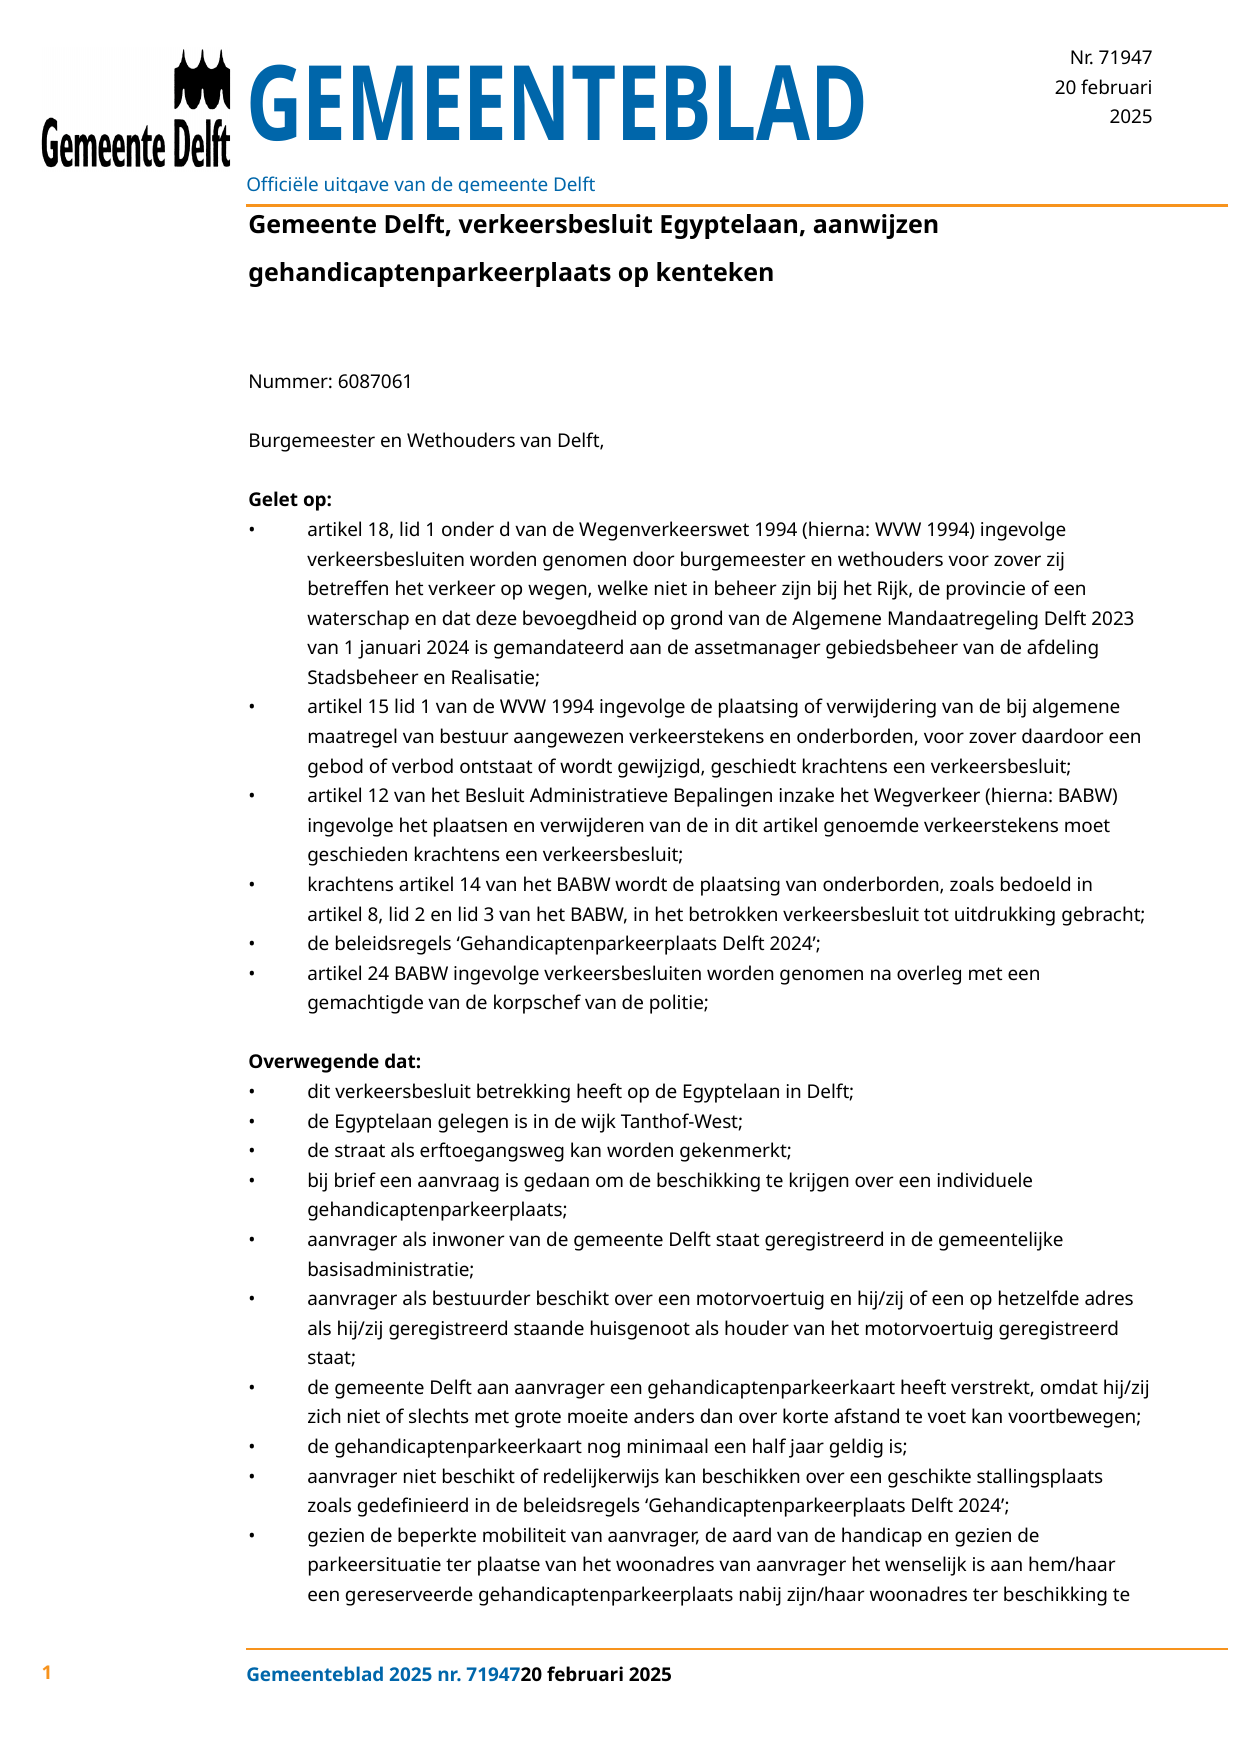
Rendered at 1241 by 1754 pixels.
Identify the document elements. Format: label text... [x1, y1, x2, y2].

list dit verkeersbesluit betrekking heeft op de Egyptelaan in Delft; [248, 1078, 1152, 1104]
text Burgemeester en Wethouders van Delft, [248, 427, 1152, 453]
text Gelet op: [248, 487, 1152, 512]
list krachtens artikel 14 van het BABW wordt de plaatsing van onderborden, zoals bedoeld in artikel 8, lid 2 en lid 3 van het BABW, in het betrokken verkeersbesluit tot uitdrukking gebracht; [248, 871, 1152, 926]
list gezien de beperkte mobiliteit van aanvrager, de aard van de handicap en gezien de parkeersituatie ter plaatse van het woonadres van aanvrager het wenselijk is aan hem/haar een gereserveerde gehandicaptenparkeerplaats nabij zijn/haar woonadres ter beschikking te [248, 1522, 1152, 1607]
picture [41, 47, 231, 172]
list artikel 12 van het Besluit Administratieve Bepalingen inzake het Wegverkeer (hierna: BABW) ingevolge het plaatsen en verwijderen van de in dit artikel genoemde verkeerstekens moet geschieden krachtens een verkeersbesluit; [248, 782, 1152, 867]
list de gehandicaptenparkeerkaart nog minimaal een half jaar geldig is; [248, 1433, 1152, 1459]
list de beleidsregels ‘Gehandicaptenparkeerplaats Delft 2024’; [248, 930, 1152, 956]
text Nummer: 6087061 [248, 368, 1152, 394]
text Overwegende dat: [248, 1049, 1152, 1074]
list aanvrager als bestuurder beschikt over een motorvoertuig en hij/zij of een op hetzelfde adres als hij/zij geregistreerd staande huisgenoot als houder van het motorvoertuig geregistreerd staat; [248, 1285, 1152, 1370]
list de gemeente Delft aan aanvrager een gehandicaptenparkeerkaart heeft verstrekt, omdat hij/zij zich niet of slechts met grote moeite anders dan over korte afstand te voet kan voortbewegen; [248, 1374, 1152, 1429]
list de Egyptelaan gelegen is in de wijk Tanthof-West; [248, 1108, 1152, 1133]
list de straat als erftoegangsweg kan worden gekenmerkt; [248, 1137, 1152, 1163]
text Gemeente Delft, verkeersbesluit Egyptelaan, aanwijzen gehandicaptenparkeerplaats op kenteken [248, 207, 1152, 288]
list artikel 24 BABW ingevolge verkeersbesluiten worden genomen na overleg met een gemachtigde van de korpschef van de politie; [248, 960, 1152, 1015]
list artikel 15 lid 1 van de WVW 1994 ingevolge de plaatsing of verwijdering van de bij algemene maatregel van bestuur aangewezen verkeerstekens en onderborden, voor zover daardoor een gebod of verbod ontstaat of wordt gewijzigd, geschiedt krachtens een verkeersbesluit; [248, 694, 1152, 778]
list artikel 18, lid 1 onder d van de Wegenverkeerswet 1994 (hierna: WVW 1994) ingevolge verkeersbesluiten worden genomen door burgemeester en wethouders voor zover zij betreffen het verkeer op wegen, welke niet in beheer zijn bij het Rijk, de provincie of een waterschap en dat deze bevoegdheid op grond van de Algemene Mandaatregeling Delft 2023 van 1 januari 2024 is gemandateerd aan de assetmanager gebiedsbeheer van de afdeling Stadsbeheer en Realisatie; [248, 516, 1152, 690]
list aanvrager als inwoner van de gemeente Delft staat geregistreerd in de gemeentelijke basisadministratie; [248, 1226, 1152, 1281]
list bij brief een aanvraag is gedaan om de beschikking te krijgen over een individuele gehandicaptenparkeerplaats; [248, 1167, 1152, 1222]
list aanvrager niet beschikt of redelijkerwijs kan beschikken over een geschikte stallingsplaats zoals gedefinieerd in de beleidsregels ‘Gehandicaptenparkeerplaats Delft 2024’; [248, 1463, 1152, 1518]
